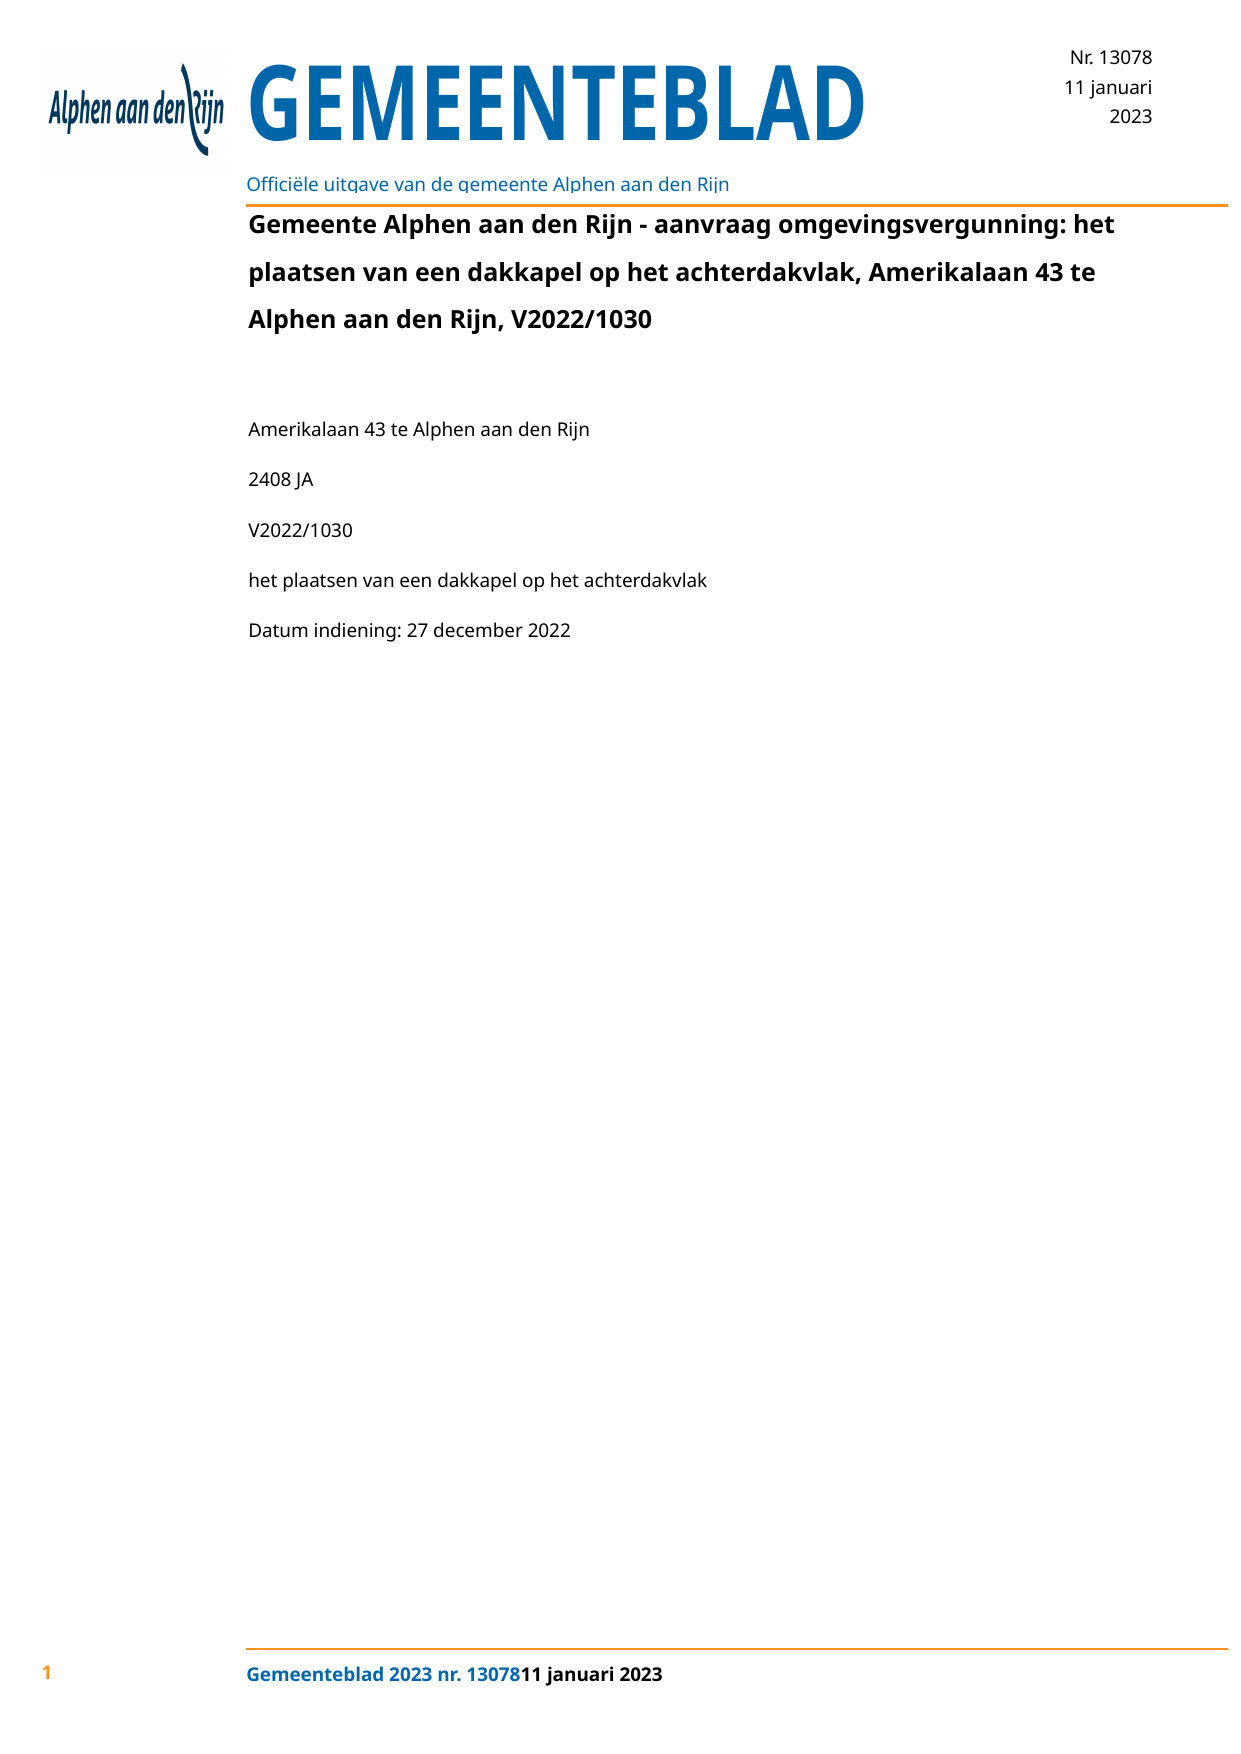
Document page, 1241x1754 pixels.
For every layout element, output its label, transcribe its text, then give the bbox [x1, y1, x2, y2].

picture [41, 47, 231, 172]
text 2408 JA [248, 466, 1152, 492]
text het plaatsen van een dakkapel op het achterdakvlak [248, 567, 1152, 593]
text Gemeente Alphen aan den Rijn - aanvraag omgevingsvergunning: het plaatsen van een dakkapel op het achterdakvlak, Amerikalaan 43 te Alphen aan den Rijn, V2022/1030 [248, 207, 1152, 336]
text Datum indiening: 27 december 2022 [248, 618, 1152, 643]
text Amerikalaan 43 te Alphen aan den Rijn [248, 416, 1152, 442]
text V2022/1030 [248, 517, 1152, 542]
